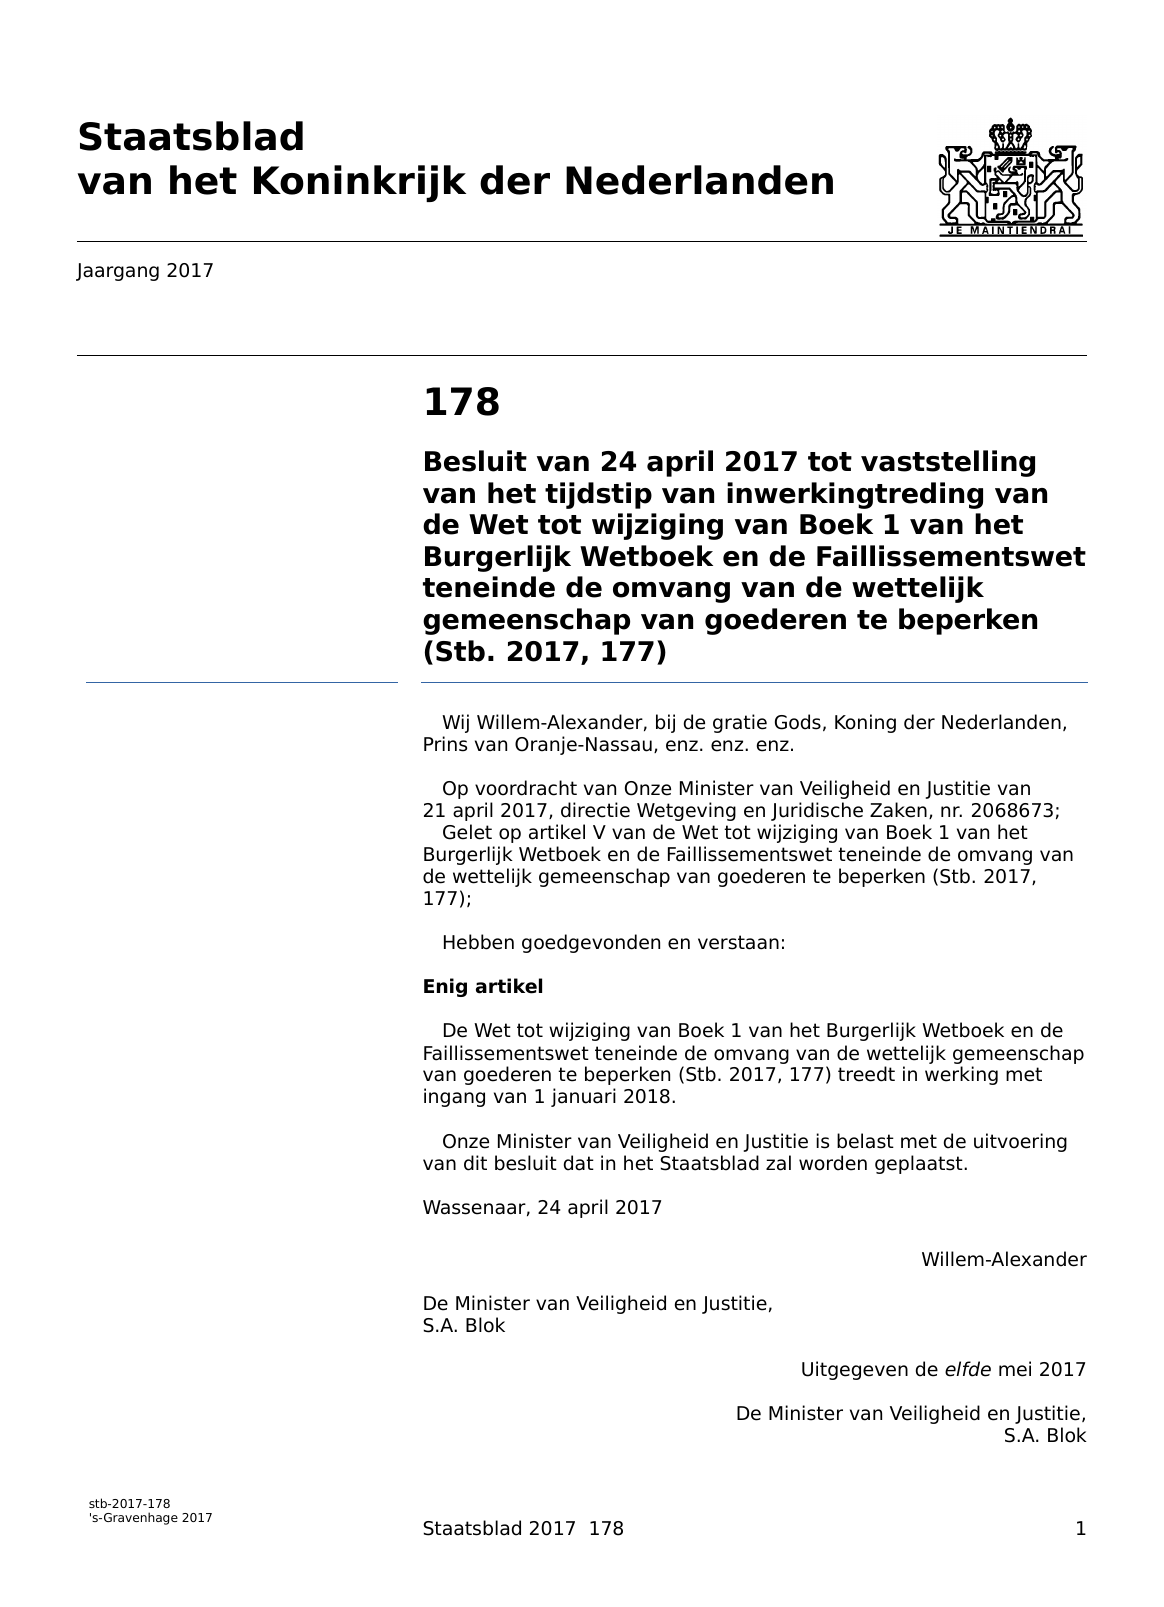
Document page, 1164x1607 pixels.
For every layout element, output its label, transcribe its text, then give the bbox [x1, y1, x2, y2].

text De Minister van Veiligheid en Justitie, S.A. Blok [422, 1403, 1087, 1447]
text De Wet tot wijziging van Boek 1 van het Burgerlijk Wetboek en de Faillissementswet teneinde de omvang van de wettelijk gemeenschap van goederen te beperken (Stb. 2017, 177) treedt in werking met ingang van 1 januari 2018. [422, 1020, 1087, 1108]
text Gelet op artikel V van de Wet tot wijziging van Boek 1 van het Burgerlijk Wetboek en de Faillissementswet teneinde de omvang van de wettelijk gemeenschap van goederen te beperken (Stb. 2017, 177); [422, 822, 1087, 910]
text stb-2017-178 [88, 1497, 323, 1511]
text Wij Willem-Alexander, bij de gratie Gods, Koning der Nederlanden, Prins van Oranje-Nassau, enz. enz. enz. [422, 712, 1087, 756]
table_header [886, 100, 1087, 241]
subtitle 178 [422, 381, 1087, 424]
table_header Staatsblad van het Koninkrijk der Nederlanden [77, 100, 886, 241]
text Onze Minister van Veiligheid en Justitie is belast met de uitvoering van dit besluit dat in het Staatsblad zal worden geplaatst. [422, 1131, 1087, 1174]
text Uitgegeven de elfde mei 2017 [422, 1359, 1087, 1381]
text Willem-Alexander [422, 1249, 1087, 1271]
text Op voordracht van Onze Minister van Veiligheid en Justitie van 21 april 2017, directie Wetgeving en Juridische Zaken, nr. 2068673; [422, 778, 1087, 822]
subtitle Enig artikel [422, 976, 1087, 998]
text De Minister van Veiligheid en Justitie, S.A. Blok [422, 1293, 1087, 1337]
text Wassenaar, 24 april 2017 [422, 1197, 1087, 1219]
table_cell Jaargang 2017 [77, 242, 1087, 355]
text Besluit van 24 april 2017 tot vaststelling van het tijdstip van inwerkingtreding van de Wet tot wijziging van Boek 1 van het Burgerlijk Wetboek en de Faillissementswet teneinde de omvang van de wettelijk gemeenschap van goederen te beperken (Stb. 2017, 177) [422, 447, 1087, 667]
text Hebben goedgevonden en verstaan: [422, 932, 1087, 954]
picture [936, 115, 1087, 240]
text 's-Gravenhage 2017 [88, 1511, 323, 1525]
